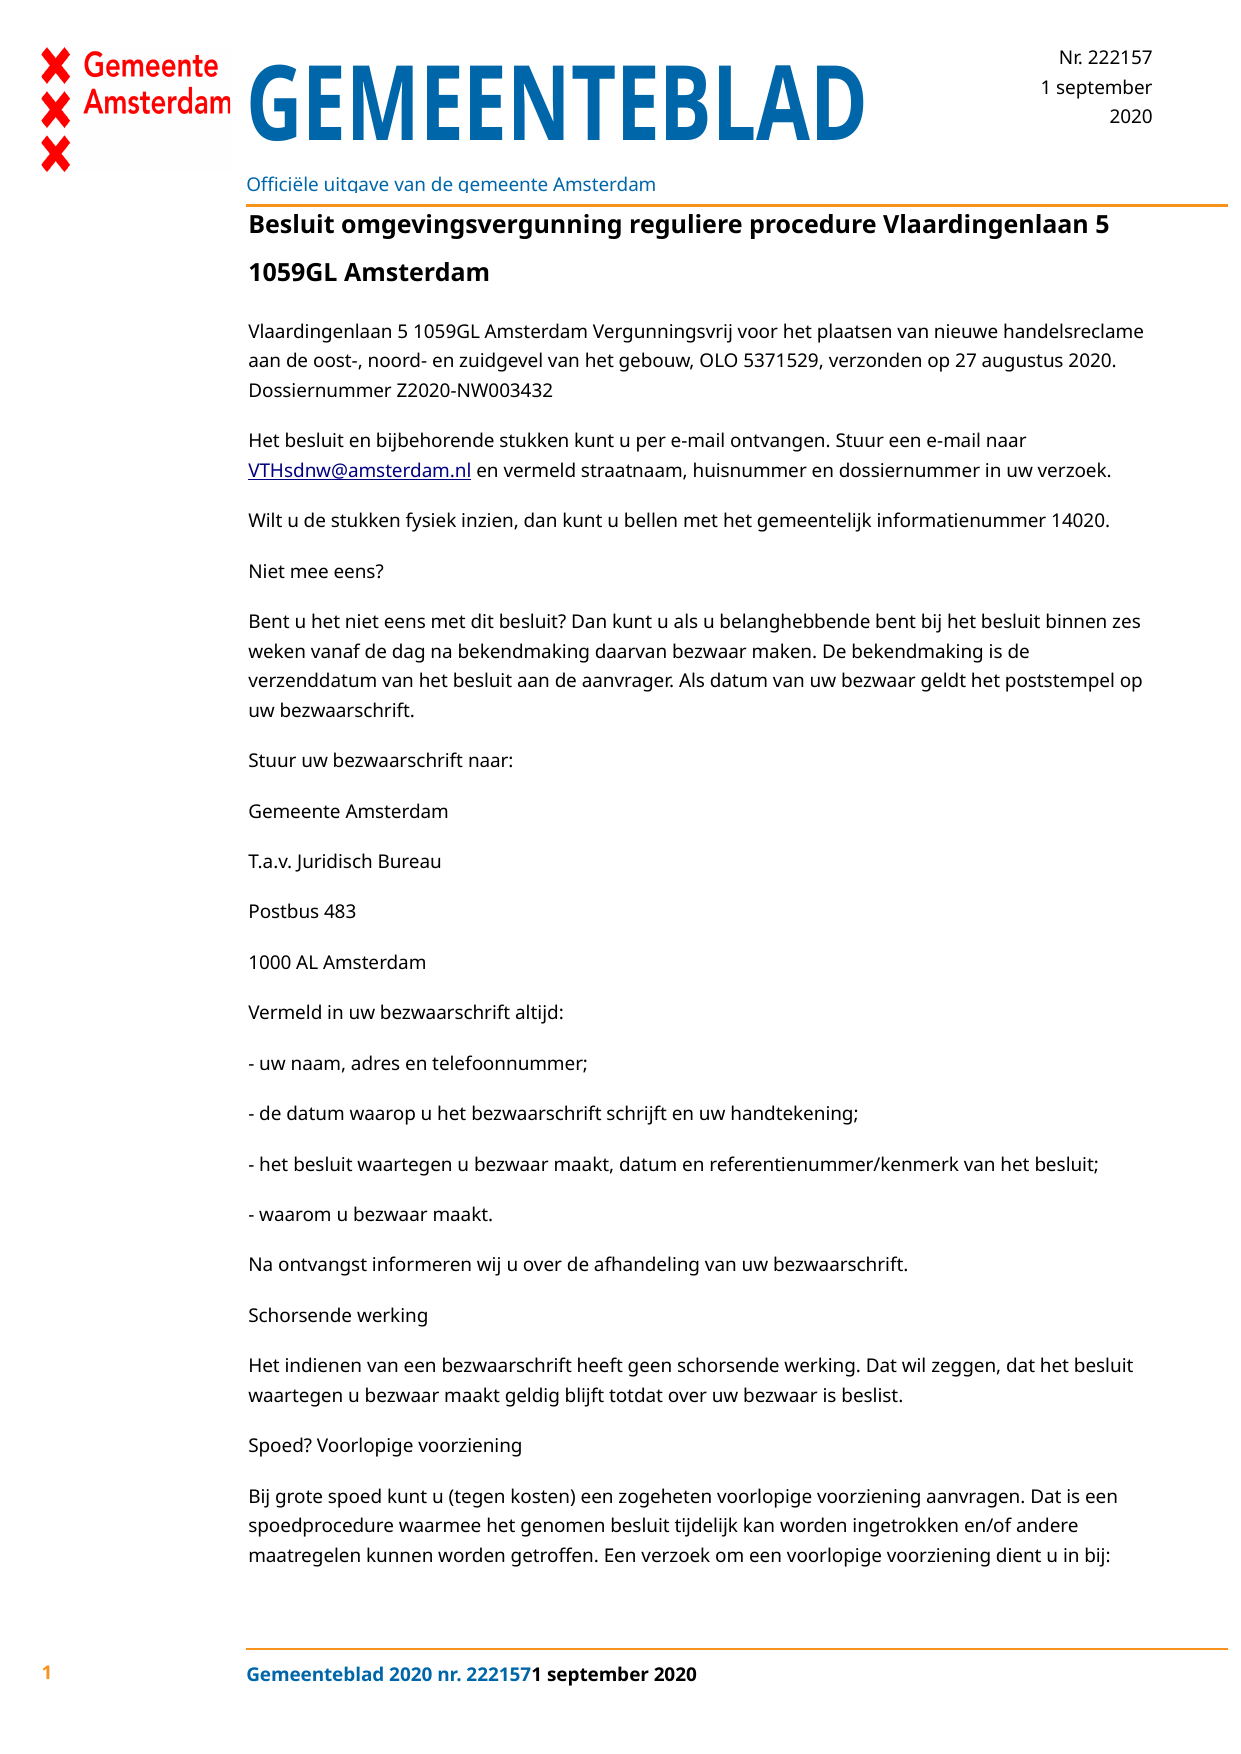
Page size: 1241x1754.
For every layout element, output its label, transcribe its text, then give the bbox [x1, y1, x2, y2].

text Na ontvangst informeren wij u over de afhandeling van uw bezwaarschrift. [248, 1252, 1152, 1277]
text Gemeente Amsterdam [248, 798, 1152, 824]
text T.a.v. Juridisch Bureau [248, 848, 1152, 874]
text - de datum waarop u het bezwaarschrift schrijft en uw handtekening; [248, 1100, 1152, 1126]
text Vermeld in uw bezwaarschrift altijd: [248, 999, 1152, 1025]
text - waarom u bezwaar maakt. [248, 1201, 1152, 1227]
text - het besluit waartegen u bezwaar maakt, datum en referentienummer/kenmerk van het besluit; [248, 1151, 1152, 1177]
text Postbus 483 [248, 899, 1152, 924]
picture [41, 47, 231, 172]
text Wilt u de stukken fysiek inzien, dan kunt u bellen met het gemeentelijk informatienummer 14020. [248, 507, 1152, 533]
text Schorsende werking [248, 1302, 1152, 1328]
text Bij grote spoed kunt u (tegen kosten) een zogeheten voorlopige voorziening aanvragen. Dat is een spoedprocedure waarmee het genomen besluit tijdelijk kan worden ingetrokken en/of andere maatregelen kunnen worden getroffen. Een verzoek om een voorlopige voorziening dient u in bij: [248, 1483, 1152, 1568]
text Spoed? Voorlopige voorziening [248, 1432, 1152, 1458]
text Stuur uw bezwaarschrift naar: [248, 747, 1152, 773]
text Vlaardingenlaan 5 1059GL Amsterdam Vergunningsvrij voor het plaatsen van nieuwe handelsreclame aan de oost-, noord- en zuidgevel van het gebouw, OLO 5371529, verzonden op 27 augustus 2020. Dossiernummer Z2020-NW003432 [248, 318, 1152, 403]
text 1000 AL Amsterdam [248, 949, 1152, 975]
text Het indienen van een bezwaarschrift heeft geen schorsende werking. Dat wil zeggen, dat het besluit waartegen u bezwaar maakt geldig blijft totdat over uw bezwaar is beslist. [248, 1352, 1152, 1408]
text Het besluit en bijbehorende stukken kunt u per e-mail ontvangen. Stuur een e-mail naar VTHsdnw@amsterdam.nl en vermeld straatnaam, huisnummer en dossiernummer in uw verzoek. [248, 427, 1152, 483]
text Bent u het niet eens met dit besluit? Dan kunt u als u belanghebbende bent bij het besluit binnen zes weken vanaf de dag na bekendmaking daarvan bezwaar maken. De bekendmaking is de verzenddatum van het besluit aan de aanvrager. Als datum van uw bezwaar geldt het poststempel op uw bezwaarschrift. [248, 608, 1152, 723]
text Niet mee eens? [248, 558, 1152, 584]
text Besluit omgevingsvergunning reguliere procedure Vlaardingenlaan 5 1059GL Amsterdam [248, 207, 1152, 288]
text - uw naam, adres en telefoonnummer; [248, 1050, 1152, 1076]
